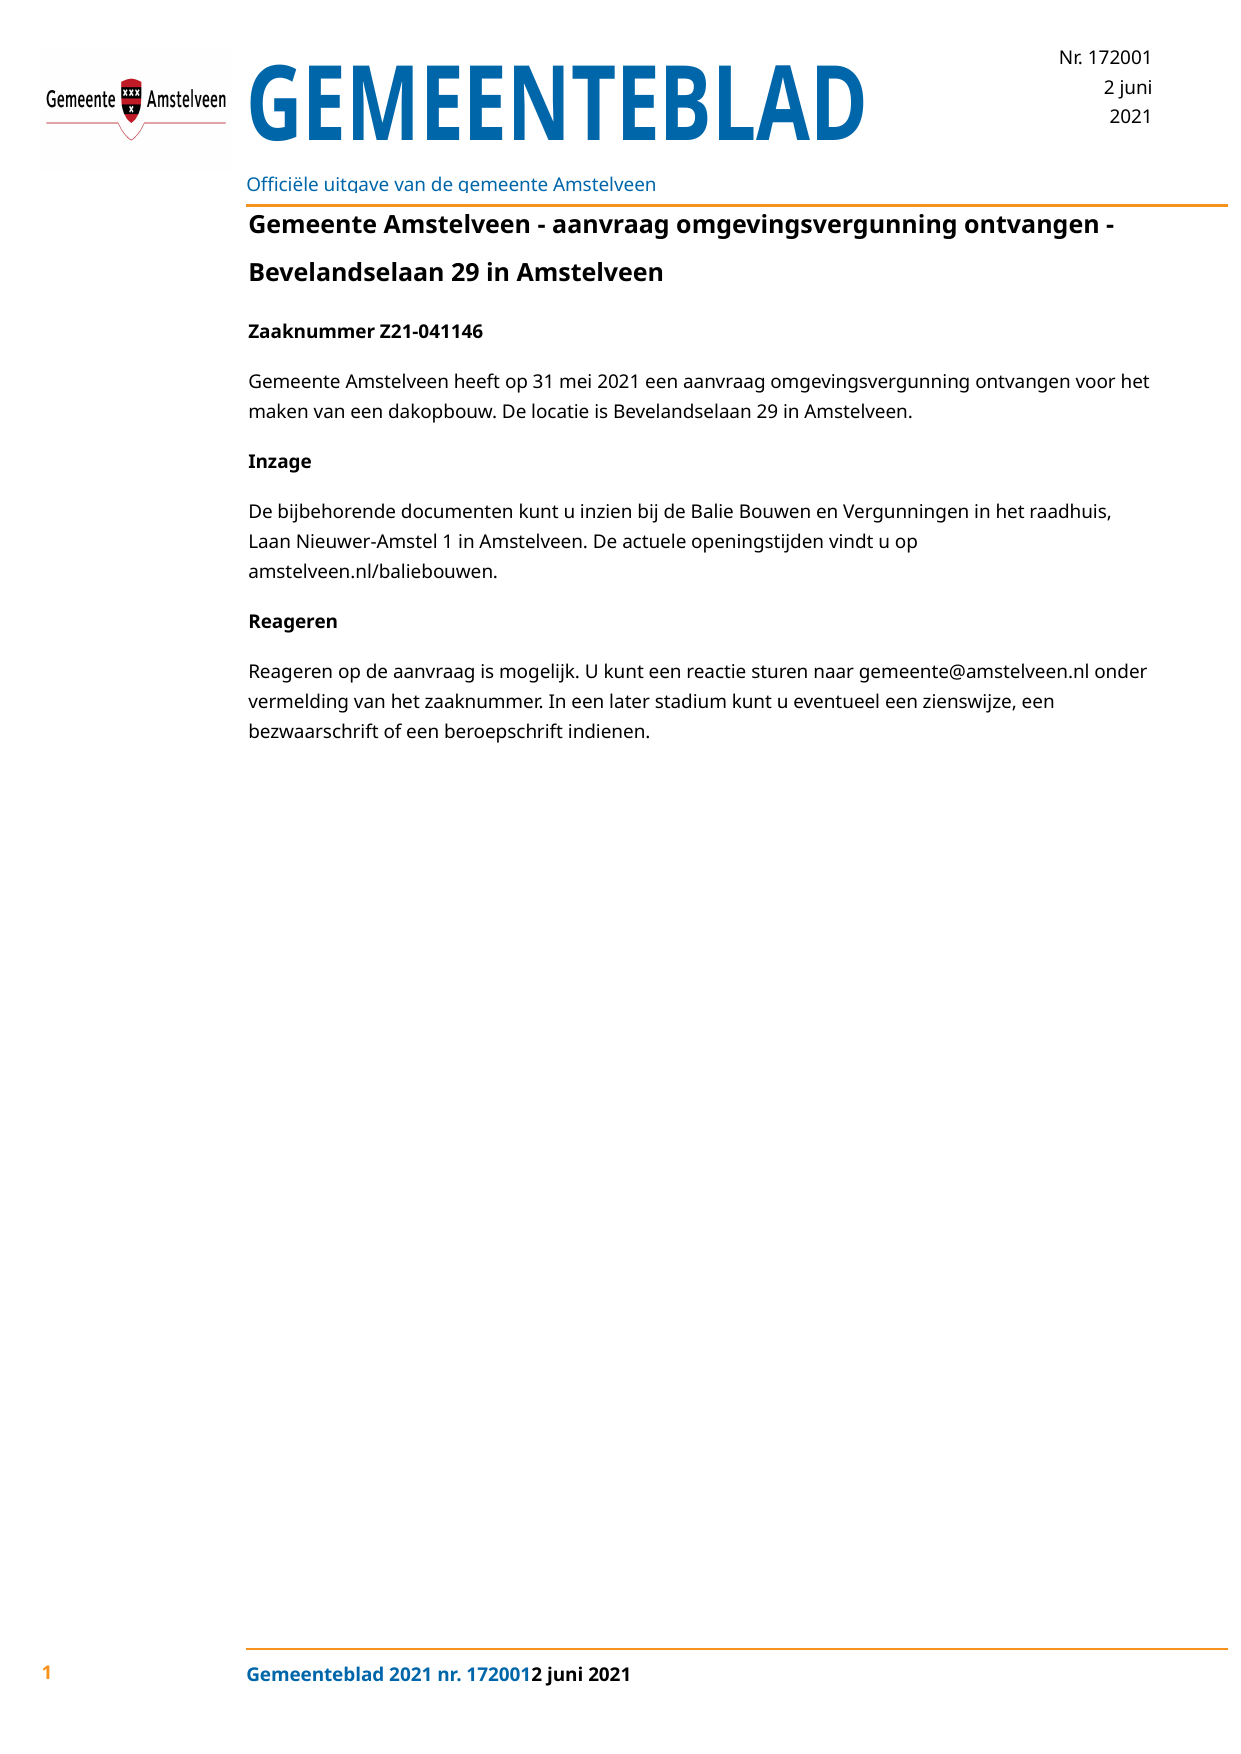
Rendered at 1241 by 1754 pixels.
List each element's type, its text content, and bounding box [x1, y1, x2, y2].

text Reageren [248, 608, 1152, 634]
text Inzage [248, 448, 1152, 474]
text Gemeente Amstelveen heeft op 31 mei 2021 een aanvraag omgevingsvergunning ontvangen voor het maken van een dakopbouw. De locatie is Bevelandselaan 29 in Amstelveen. [248, 368, 1152, 424]
text Zaaknummer Z21-041146 [248, 318, 1152, 344]
text Reageren op de aanvraag is mogelijk. U kunt een reactie sturen naar gemeente@amstelveen.nl onder vermelding van het zaaknummer. In een later stadium kunt u eventueel een zienswijze, een bezwaarschrift of een beroepschrift indienen. [248, 659, 1152, 744]
picture [41, 47, 231, 172]
text De bijbehorende documenten kunt u inzien bij de Balie Bouwen en Vergunningen in het raadhuis, Laan Nieuwer-Amstel 1 in Amstelveen. De actuele openingstijden vindt u op amstelveen.nl/baliebouwen. [248, 499, 1152, 584]
text Gemeente Amstelveen - aanvraag omgevingsvergunning ontvangen - Bevelandselaan 29 in Amstelveen [248, 207, 1152, 288]
